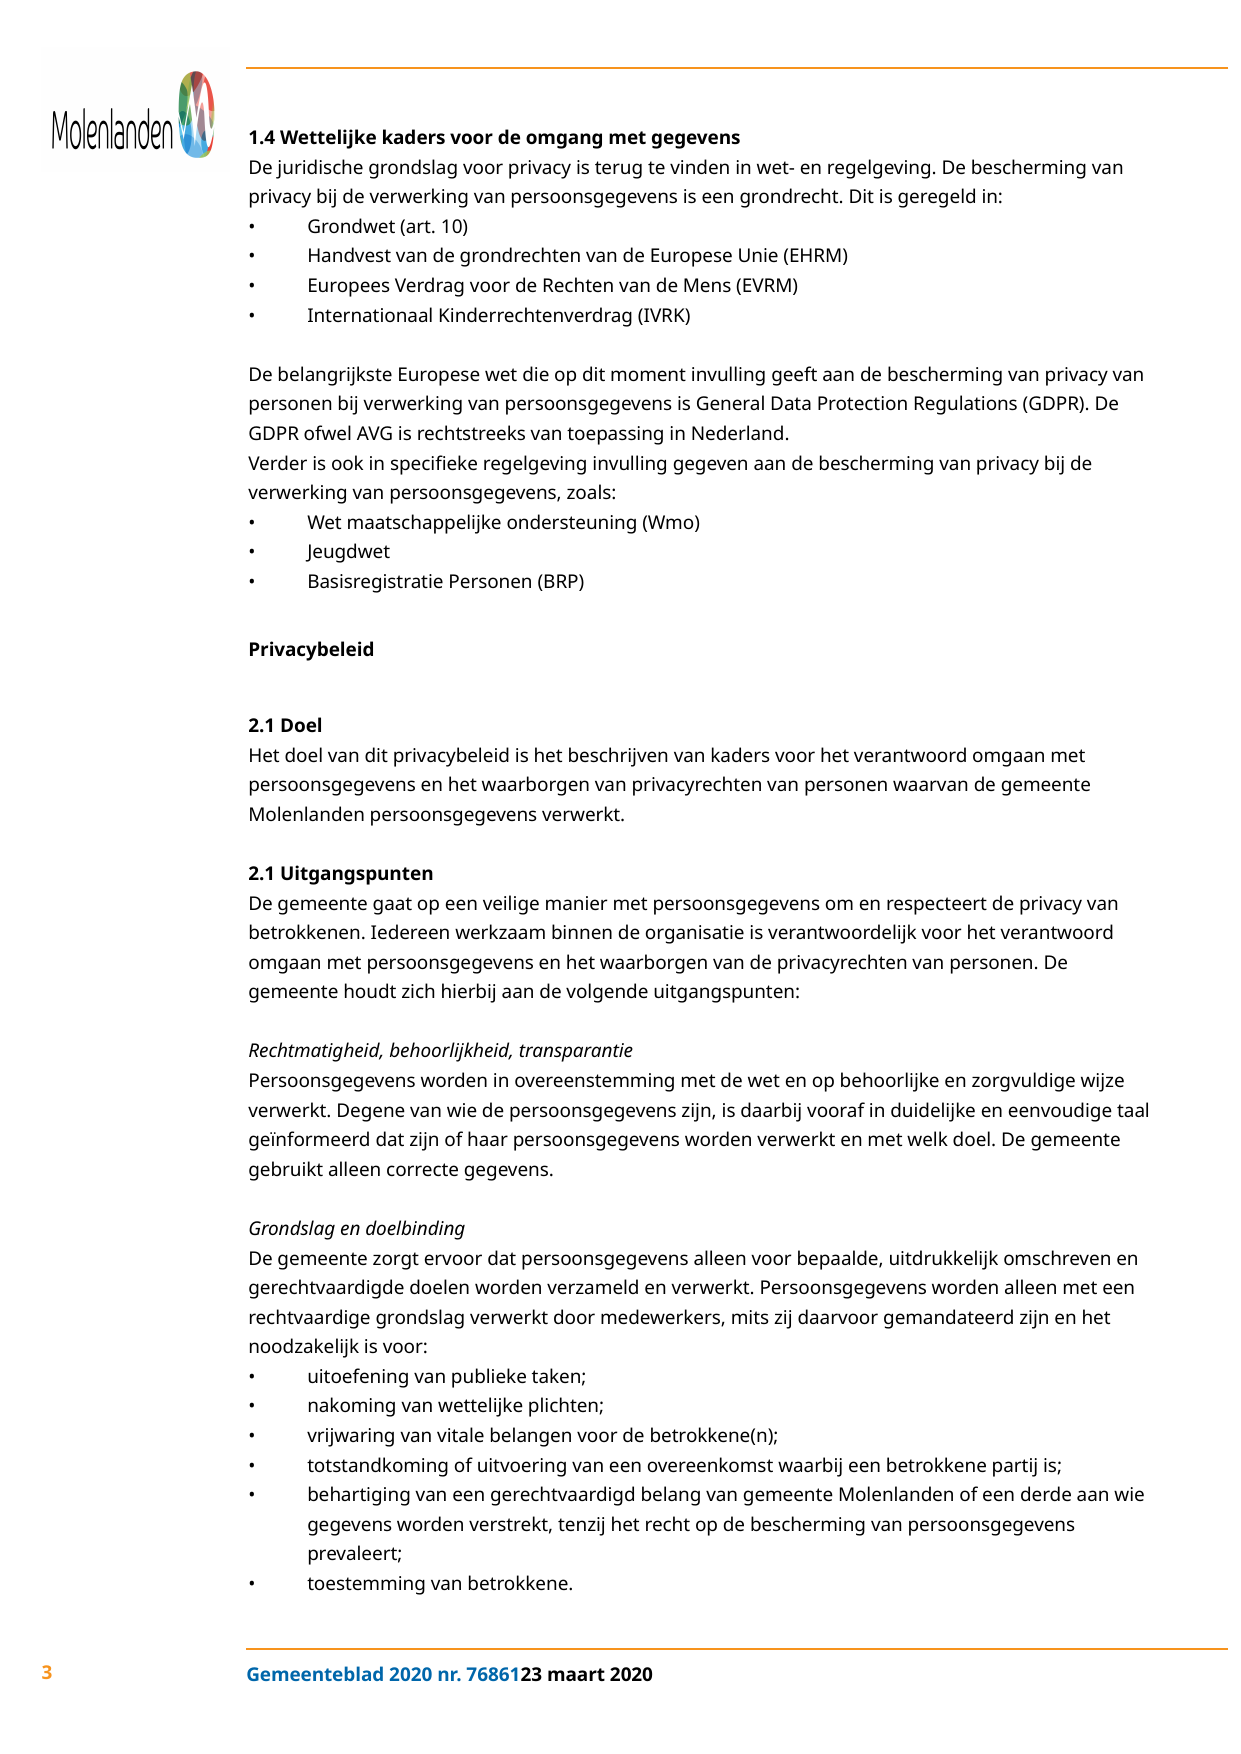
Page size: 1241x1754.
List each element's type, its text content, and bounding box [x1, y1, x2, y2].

picture [41, 47, 231, 172]
text De belangrijkste Europese wet die op dit moment invulling geeft aan de bescherming van privacy van personen bij verwerking van persoonsgegevens is General Data Protection Regulations (GDPR). De GDPR ofwel AVG is rechtstreeks van toepassing in Nederland. [248, 361, 1152, 446]
text De juridische grondslag voor privacy is terug te vinden in wet- en regelgeving. De bescherming van privacy bij de verwerking van persoonsgegevens is een grondrecht. Dit is geregeld in: [248, 154, 1152, 209]
list Grondwet (art. 10) [248, 213, 1152, 239]
text Grondslag en doelbinding [248, 1215, 1152, 1241]
list uitoefening van publieke taken; [248, 1363, 1152, 1389]
list vrijwaring van vitale belangen voor de betrokkene(n); [248, 1422, 1152, 1448]
list Basisregistratie Personen (BRP) [248, 568, 1152, 594]
text 2.1 Uitgangspunten [248, 860, 1152, 886]
text 2.1 Doel [248, 712, 1152, 738]
text Privacybeleid [248, 634, 1152, 663]
list Internationaal Kinderrechtenverdrag (IVRK) [248, 302, 1152, 328]
list toestemming van betrokkene. [248, 1570, 1152, 1596]
list behartiging van een gerechtvaardigd belang van gemeente Molenlanden of een derde aan wie gegevens worden verstrekt, tenzij het recht op de bescherming van persoonsgegevens prevaleert; [248, 1481, 1152, 1566]
text Het doel van dit privacybeleid is het beschrijven van kaders voor het verantwoord omgaan met persoonsgegevens en het waarborgen van privacyrechten van personen waarvan de gemeente Molenlanden persoonsgegevens verwerkt. [248, 742, 1152, 827]
text Rechtmatigheid, behoorlijkheid, transparantie [248, 1038, 1152, 1063]
list totstandkoming of uitvoering van een overeenkomst waarbij een betrokkene partij is; [248, 1452, 1152, 1478]
text Persoonsgegevens worden in overeenstemming met de wet en op behoorlijke en zorgvuldige wijze verwerkt. Degene van wie de persoonsgegevens zijn, is daarbij vooraf in duidelijke en eenvoudige taal geïnformeerd dat zijn of haar persoonsgegevens worden verwerkt en met welk doel. De gemeente gebruikt alleen correcte gegevens. [248, 1067, 1152, 1182]
list Europees Verdrag voor de Rechten van de Mens (EVRM) [248, 272, 1152, 298]
text De gemeente gaat op een veilige manier met persoonsgegevens om en respecteert de privacy van betrokkenen. Iedereen werkzaam binnen de organisatie is verantwoordelijk voor het verantwoord omgaan met persoonsgegevens en het waarborgen van de privacyrechten van personen. De gemeente houdt zich hierbij aan de volgende uitgangspunten: [248, 890, 1152, 1004]
list nakoming van wettelijke plichten; [248, 1393, 1152, 1418]
text 1.4 Wettelijke kaders voor de omgang met gegevens [248, 124, 1152, 150]
text De gemeente zorgt ervoor dat persoonsgegevens alleen voor bepaalde, uitdrukkelijk omschreven en gerechtvaardigde doelen worden verzameld en verwerkt. Persoonsgegevens worden alleen met een rechtvaardige grondslag verwerkt door medewerkers, mits zij daarvoor gemandateerd zijn en het noodzakelijk is voor: [248, 1245, 1152, 1359]
text Verder is ook in specifieke regelgeving invulling gegeven aan de bescherming van privacy bij de verwerking van persoonsgegevens, zoals: [248, 450, 1152, 505]
list Handvest van de grondrechten van de Europese Unie (EHRM) [248, 243, 1152, 268]
list Wet maatschappelijke ondersteuning (Wmo) [248, 509, 1152, 535]
list Jeugdwet [248, 538, 1152, 564]
